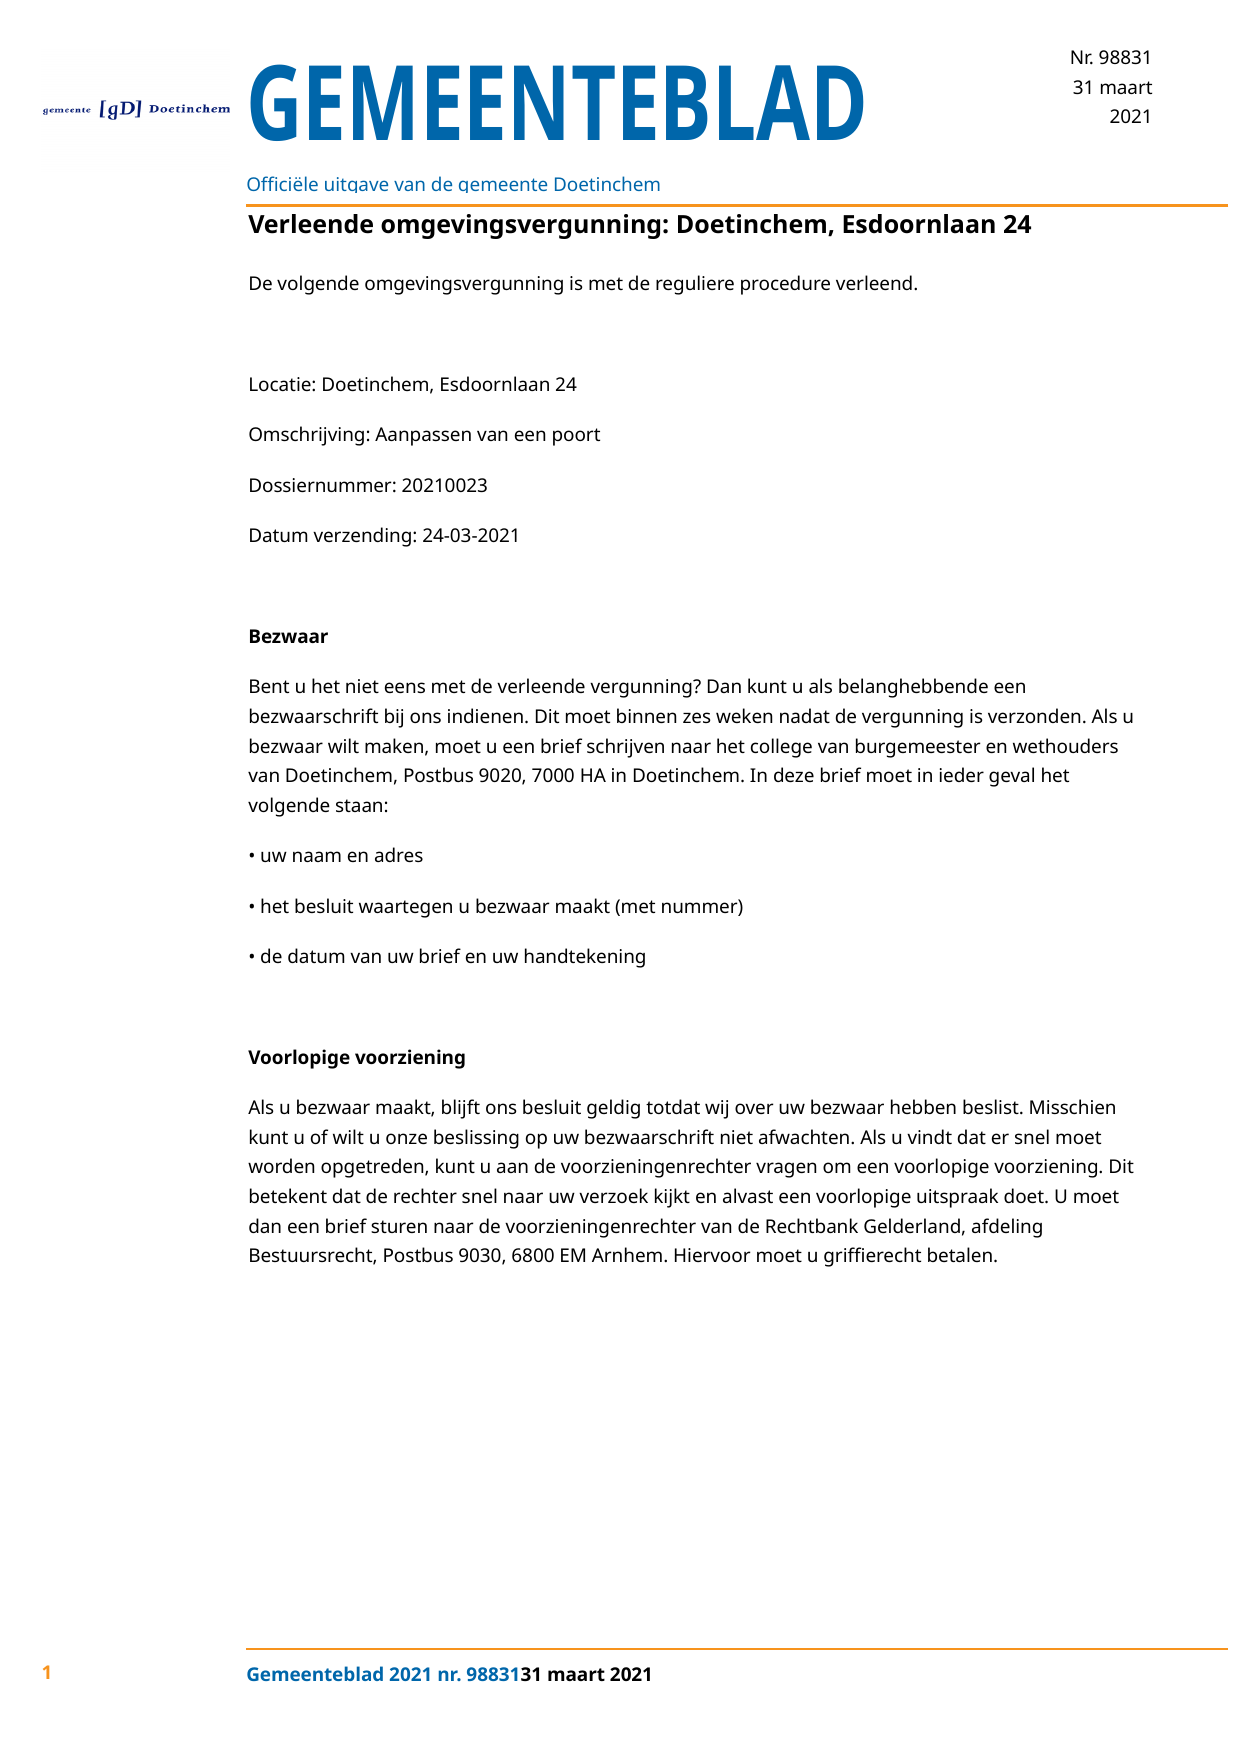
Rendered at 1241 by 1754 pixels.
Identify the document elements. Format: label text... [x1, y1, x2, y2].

picture [41, 47, 231, 172]
text Bent u het niet eens met de verleende vergunning? Dan kunt u als belanghebbende een bezwaarschrift bij ons indienen. Dit moet binnen zes weken nadat de vergunning is verzonden. Als u bezwaar wilt maken, moet u een brief schrijven naar het college van burgemeester en wethouders van Doetinchem, Postbus 9020, 7000 HA in Doetinchem. In deze brief moet in ieder geval het volgende staan: [248, 674, 1152, 818]
text Locatie: Doetinchem, Esdoornlaan 24 [248, 371, 1152, 397]
text • uw naam en adres [248, 842, 1152, 868]
text Omschrijving: Aanpassen van een poort [248, 422, 1152, 447]
text Als u bezwaar maakt, blijft ons besluit geldig totdat wij over uw bezwaar hebben beslist. Misschien kunt u of wilt u onze beslissing op uw bezwaarschrift niet afwachten. Als u vindt dat er snel moet worden opgetreden, kunt u aan de voorzieningenrechter vragen om een voorlopige voorziening. Dit betekent dat de rechter snel naar uw verzoek kijkt en alvast een voorlopige uitspraak doet. U moet dan een brief sturen naar de voorzieningenrechter van de Rechtbank Gelderland, afdeling Bestuursrecht, Postbus 9030, 6800 EM Arnhem. Hiervoor moet u griffierecht betalen. [248, 1094, 1152, 1268]
text Verleende omgevingsvergunning: Doetinchem, Esdoornlaan 24 [248, 207, 1152, 241]
text Dossiernummer: 20210023 [248, 472, 1152, 498]
text • het besluit waartegen u bezwaar maakt (met nummer) [248, 893, 1152, 918]
text De volgende omgevingsvergunning is met de reguliere procedure verleend. [248, 270, 1152, 296]
text • de datum van uw brief en uw handtekening [248, 943, 1152, 969]
text Voorlopige voorziening [248, 1044, 1152, 1070]
text Bezwaar [248, 623, 1152, 649]
text Datum verzending: 24-03-2021 [248, 522, 1152, 548]
